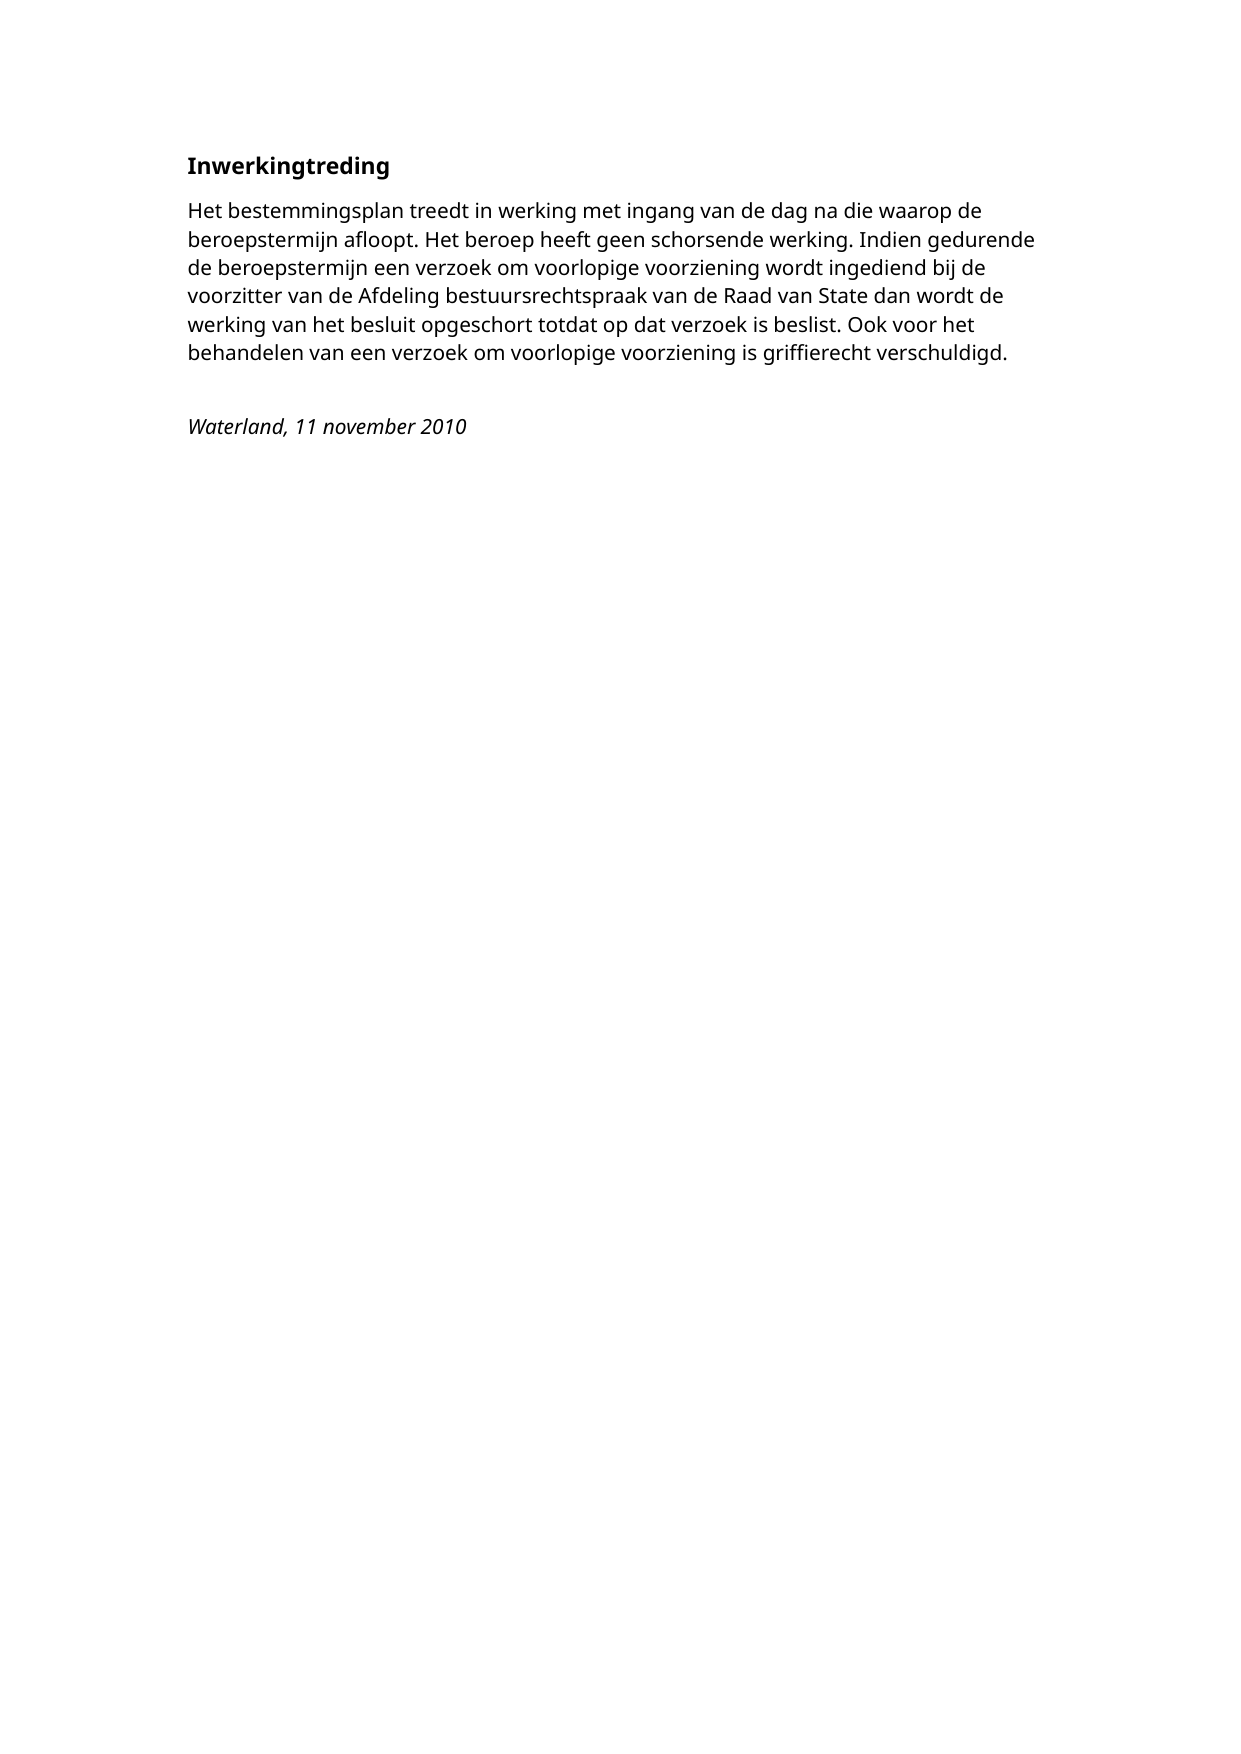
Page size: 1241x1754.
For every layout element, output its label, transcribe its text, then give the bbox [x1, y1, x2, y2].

text Het bestemmingsplan treedt in werking met ingang van de dag na die waarop de beroepstermijn afloopt. Het beroep heeft geen schorsende werking. Indien gedurende de beroepstermijn een verzoek om voorlopige voorziening wordt ingediend bij de voorzitter van de Afdeling bestuursrechtspraak van de Raad van State dan wordt de werking van het besluit opgeschort totdat op dat verzoek is beslist. Ook voor het behandelen van een verzoek om voorlopige voorziening is griffierecht verschuldigd. [187, 196, 1053, 367]
subtitle Inwerkingtreding [187, 150, 1053, 181]
text Waterland, 11 november 2010 [187, 412, 1053, 440]
